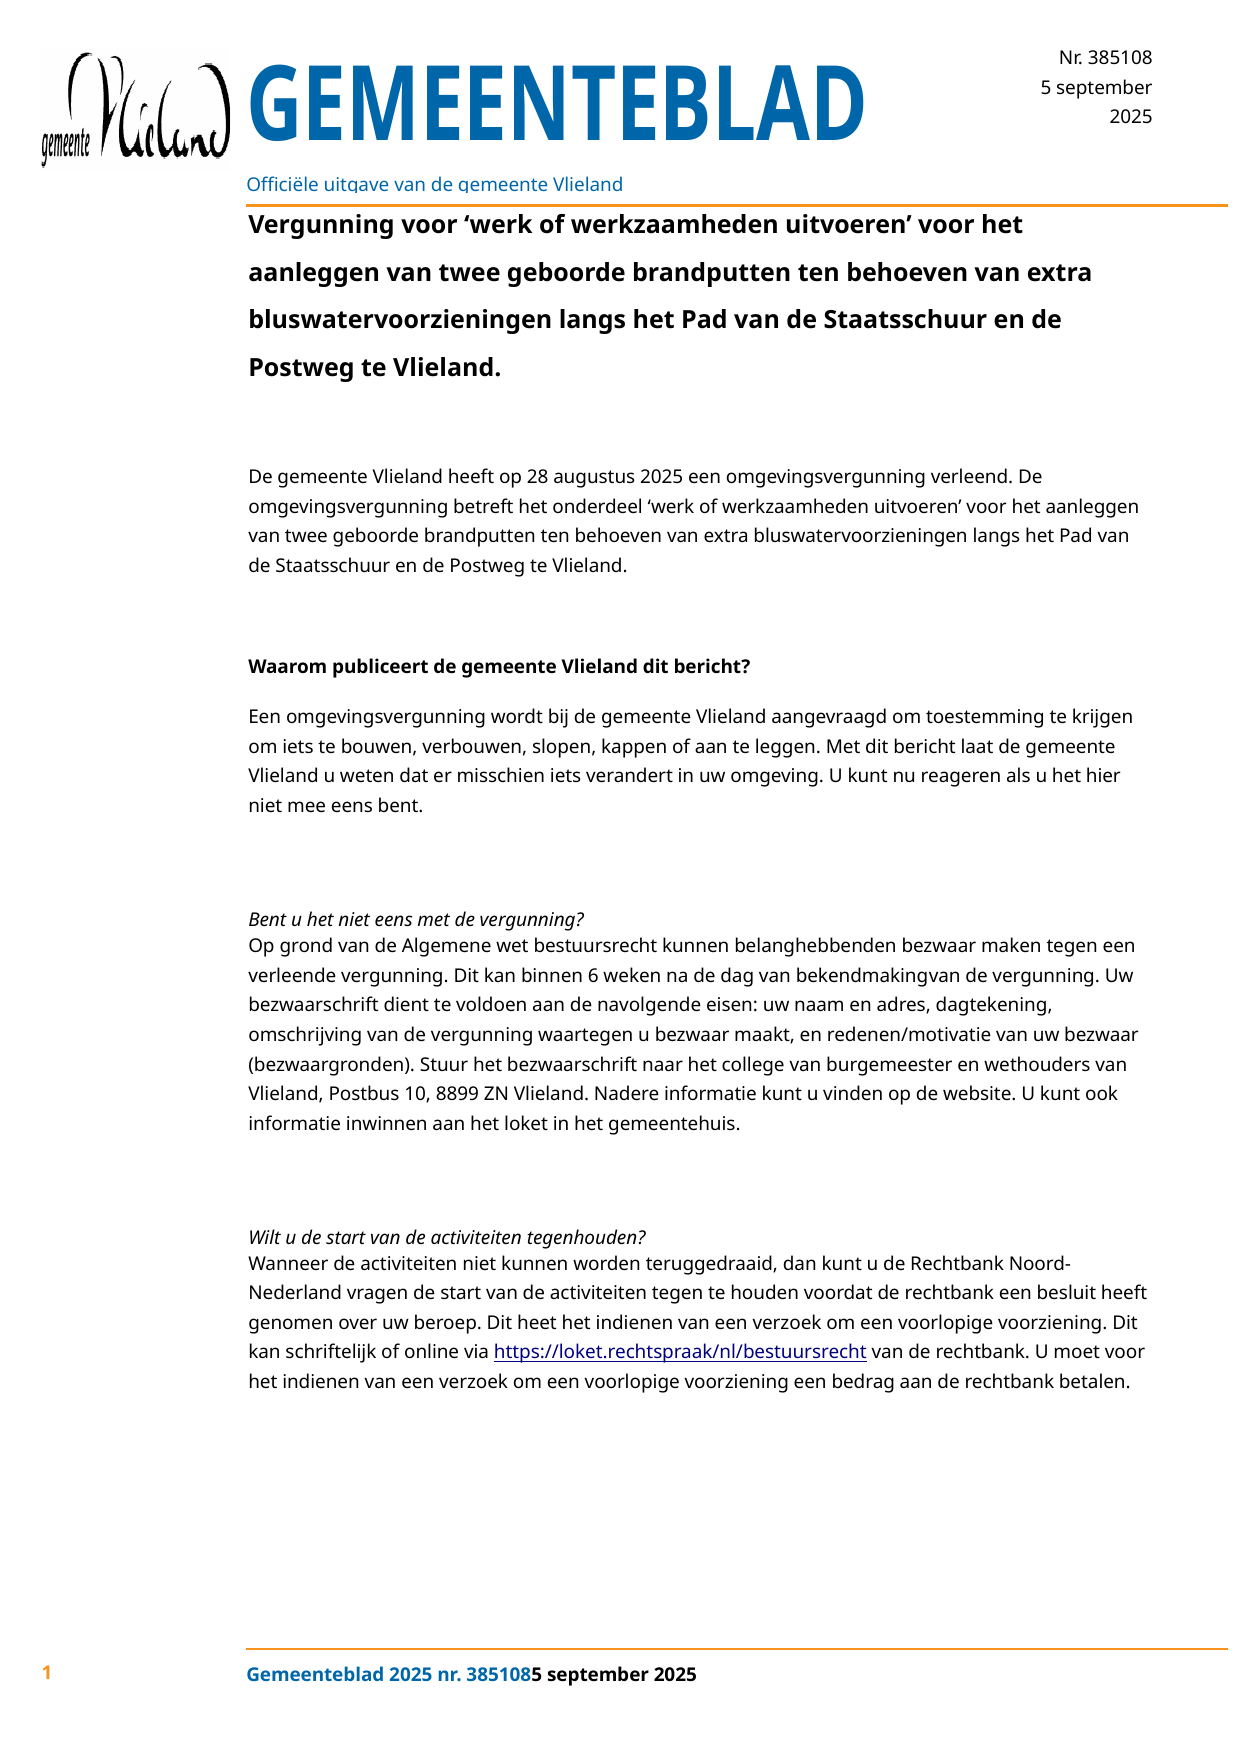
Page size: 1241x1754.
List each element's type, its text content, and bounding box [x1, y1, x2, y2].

text Bent u het niet eens met de vergunning? [248, 907, 1152, 932]
text Wilt u de start van de activiteiten tegenhouden? [248, 1224, 1152, 1250]
picture [41, 47, 231, 172]
text Wanneer de activiteiten niet kunnen worden teruggedraaid, dan kunt u de Rechtbank Noord-Nederland vragen de start van de activiteiten tegen te houden voordat de rechtbank een besluit heeft genomen over uw beroep. Dit heet het indienen van een verzoek om een voorlopige voorziening. Dit kan schriftelijk of online via https://loket.rechtspraak/nl/bestuursrecht van de rechtbank. U moet voor het indienen van een verzoek om een voorlopige voorziening een bedrag aan de rechtbank betalen. [248, 1250, 1152, 1394]
text Op grond van de Algemene wet bestuursrecht kunnen belanghebbenden bezwaar maken tegen een verleende vergunning. Dit kan binnen 6 weken na de dag van bekendmakingvan de vergunning. Uw bezwaarschrift dient te voldoen aan de navolgende eisen: uw naam en adres, dagtekening, omschrijving van de vergunning waartegen u bezwaar maakt, en redenen/motivatie van uw bezwaar (bezwaargronden). Stuur het bezwaarschrift naar het college van burgemeester en wethouders van Vlieland, Postbus 10, 8899 ZN Vlieland. Nadere informatie kunt u vinden op de website. U kunt ook informatie inwinnen aan het loket in het gemeentehuis. [248, 932, 1152, 1136]
text Waarom publiceert de gemeente Vlieland dit bericht? [248, 653, 1152, 679]
text Vergunning voor ‘werk of werkzaamheden uitvoeren’ voor het aanleggen van twee geboorde brandputten ten behoeven van extra bluswatervoorzieningen langs het Pad van de Staatsschuur en de Postweg te Vlieland. [248, 207, 1152, 384]
text Een omgevingsvergunning wordt bij de gemeente Vlieland aangevraagd om toestemming te krijgen om iets te bouwen, verbouwen, slopen, kappen of aan te leggen. Met dit bericht laat de gemeente Vlieland u weten dat er misschien iets verandert in uw omgeving. U kunt nu reageren als u het hier niet mee eens bent. [248, 703, 1152, 818]
text De gemeente Vlieland heeft op 28 augustus 2025 een omgevingsvergunning verleend. De omgevingsvergunning betreft het onderdeel ‘werk of werkzaamheden uitvoeren’ voor het aanleggen van twee geboorde brandputten ten behoeven van extra bluswatervoorzieningen langs het Pad van de Staatsschuur en de Postweg te Vlieland. [248, 463, 1152, 578]
